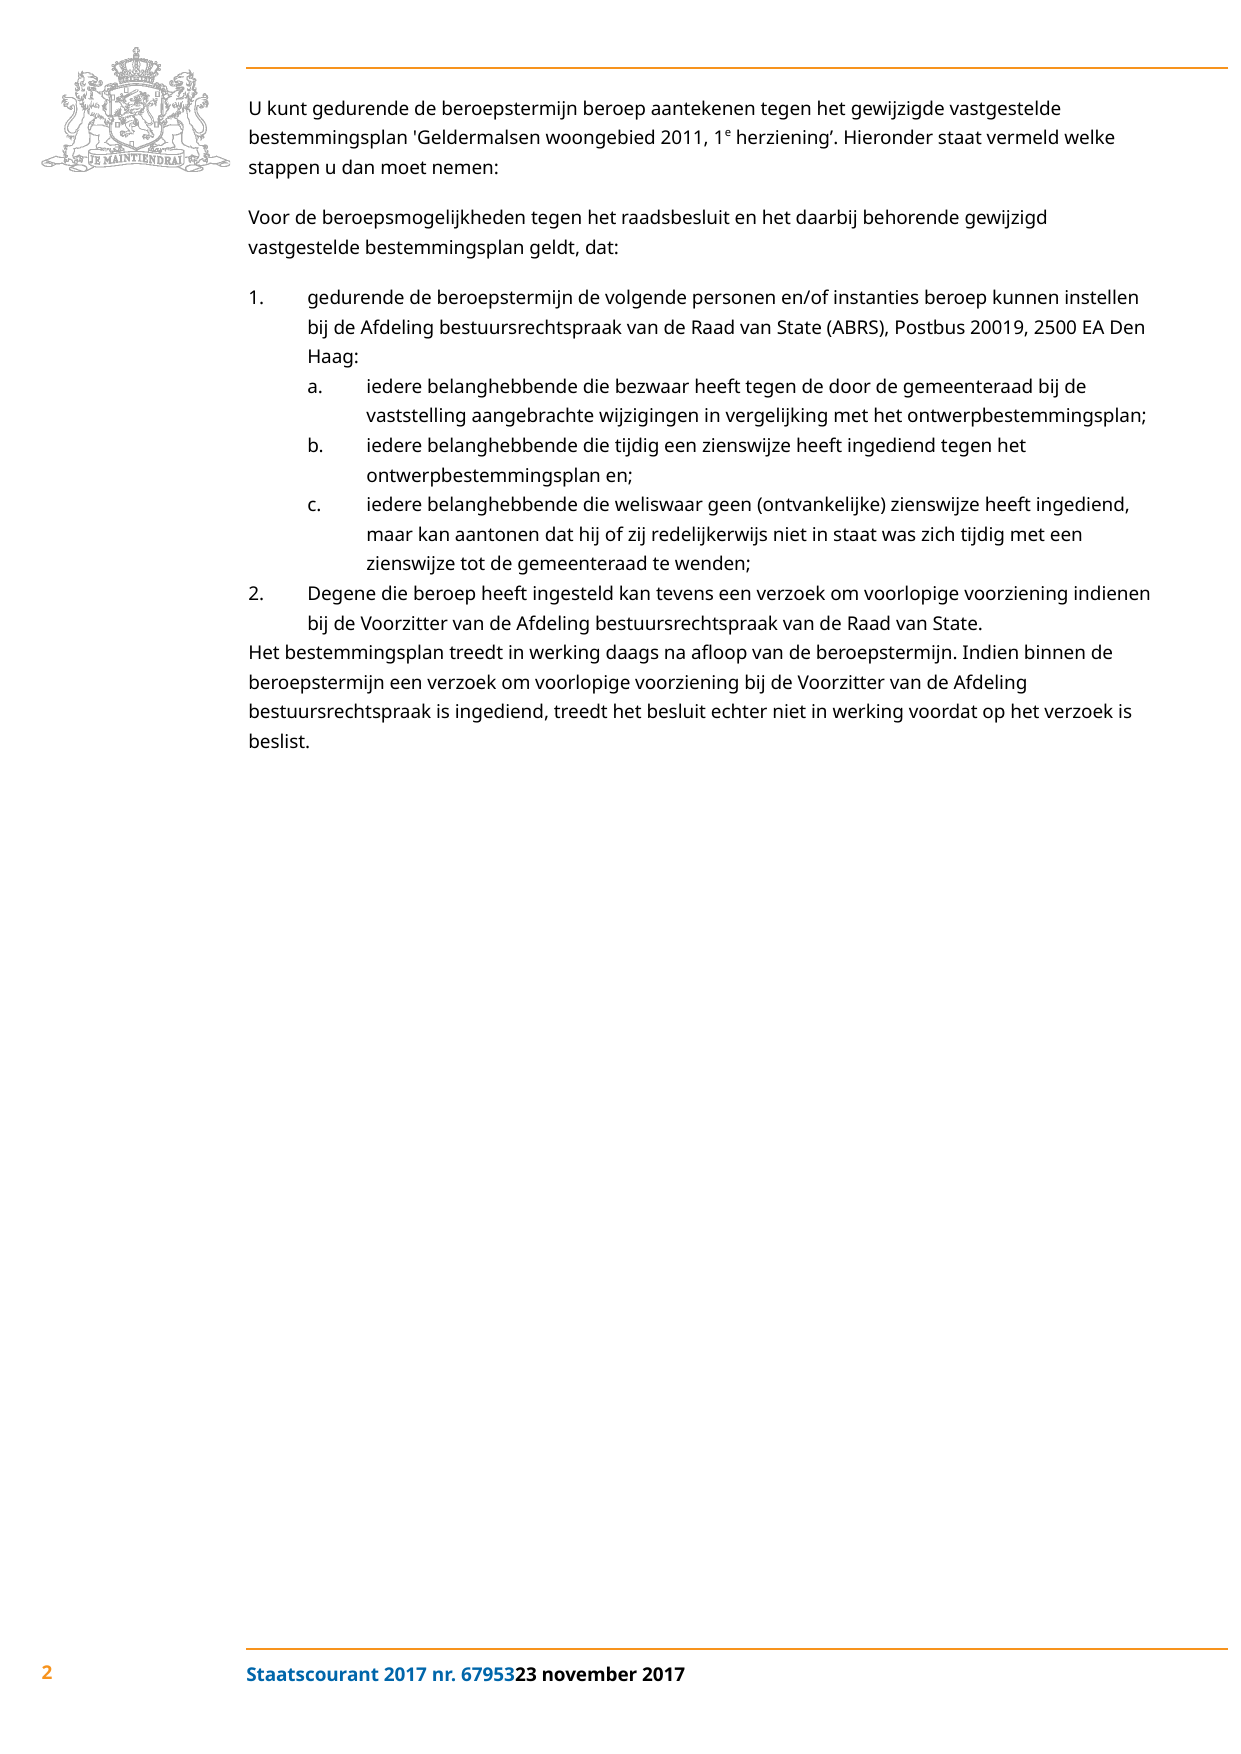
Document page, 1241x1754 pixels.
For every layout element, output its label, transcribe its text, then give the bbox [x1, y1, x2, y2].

list iedere belanghebbende die weliswaar geen (ontvankelijke) zienswijze heeft ingediend, maar kan aantonen dat hij of zij redelijkerwijs niet in staat was zich tijdig met een zienswijze tot de gemeenteraad te wenden; [307, 491, 1152, 576]
list iedere belanghebbende die tijdig een zienswijze heeft ingediend tegen het ontwerpbestemmingsplan en; [307, 432, 1152, 488]
list Degene die beroep heeft ingesteld kan tevens een verzoek om voorlopige voorziening indienen bij de Voorzitter van de Afdeling bestuursrechtspraak van de Raad van State. [248, 580, 1152, 636]
picture [41, 47, 231, 172]
list gedurende de beroepstermijn de volgende personen en/of instanties beroep kunnen instellen bij de Afdeling bestuursrechtspraak van de Raad van State (ABRS), Postbus 20019, 2500 EA Den Haag: [248, 284, 1152, 369]
text U kunt gedurende de beroepstermijn beroep aantekenen tegen het gewijzigde vastgestelde bestemmingsplan 'Geldermalsen woongebied 2011, 1e herziening’. Hieronder staat vermeld welke stappen u dan moet nemen: [248, 95, 1152, 180]
text Het bestemmingsplan treedt in werking daags na afloop van de beroepstermijn. Indien binnen de beroepstermijn een verzoek om voorlopige voorziening bij de Voorzitter van de Afdeling bestuursrechtspraak is ingediend, treedt het besluit echter niet in werking voordat op het verzoek is beslist. [248, 639, 1152, 754]
list iedere belanghebbende die bezwaar heeft tegen de door de gemeenteraad bij de vaststelling aangebrachte wijzigingen in vergelijking met het ontwerpbestemmingsplan; [307, 373, 1152, 428]
text Voor de beroepsmogelijkheden tegen het raadsbesluit en het daarbij behorende gewijzigd vastgestelde bestemmingsplan geldt, dat: [248, 204, 1152, 260]
